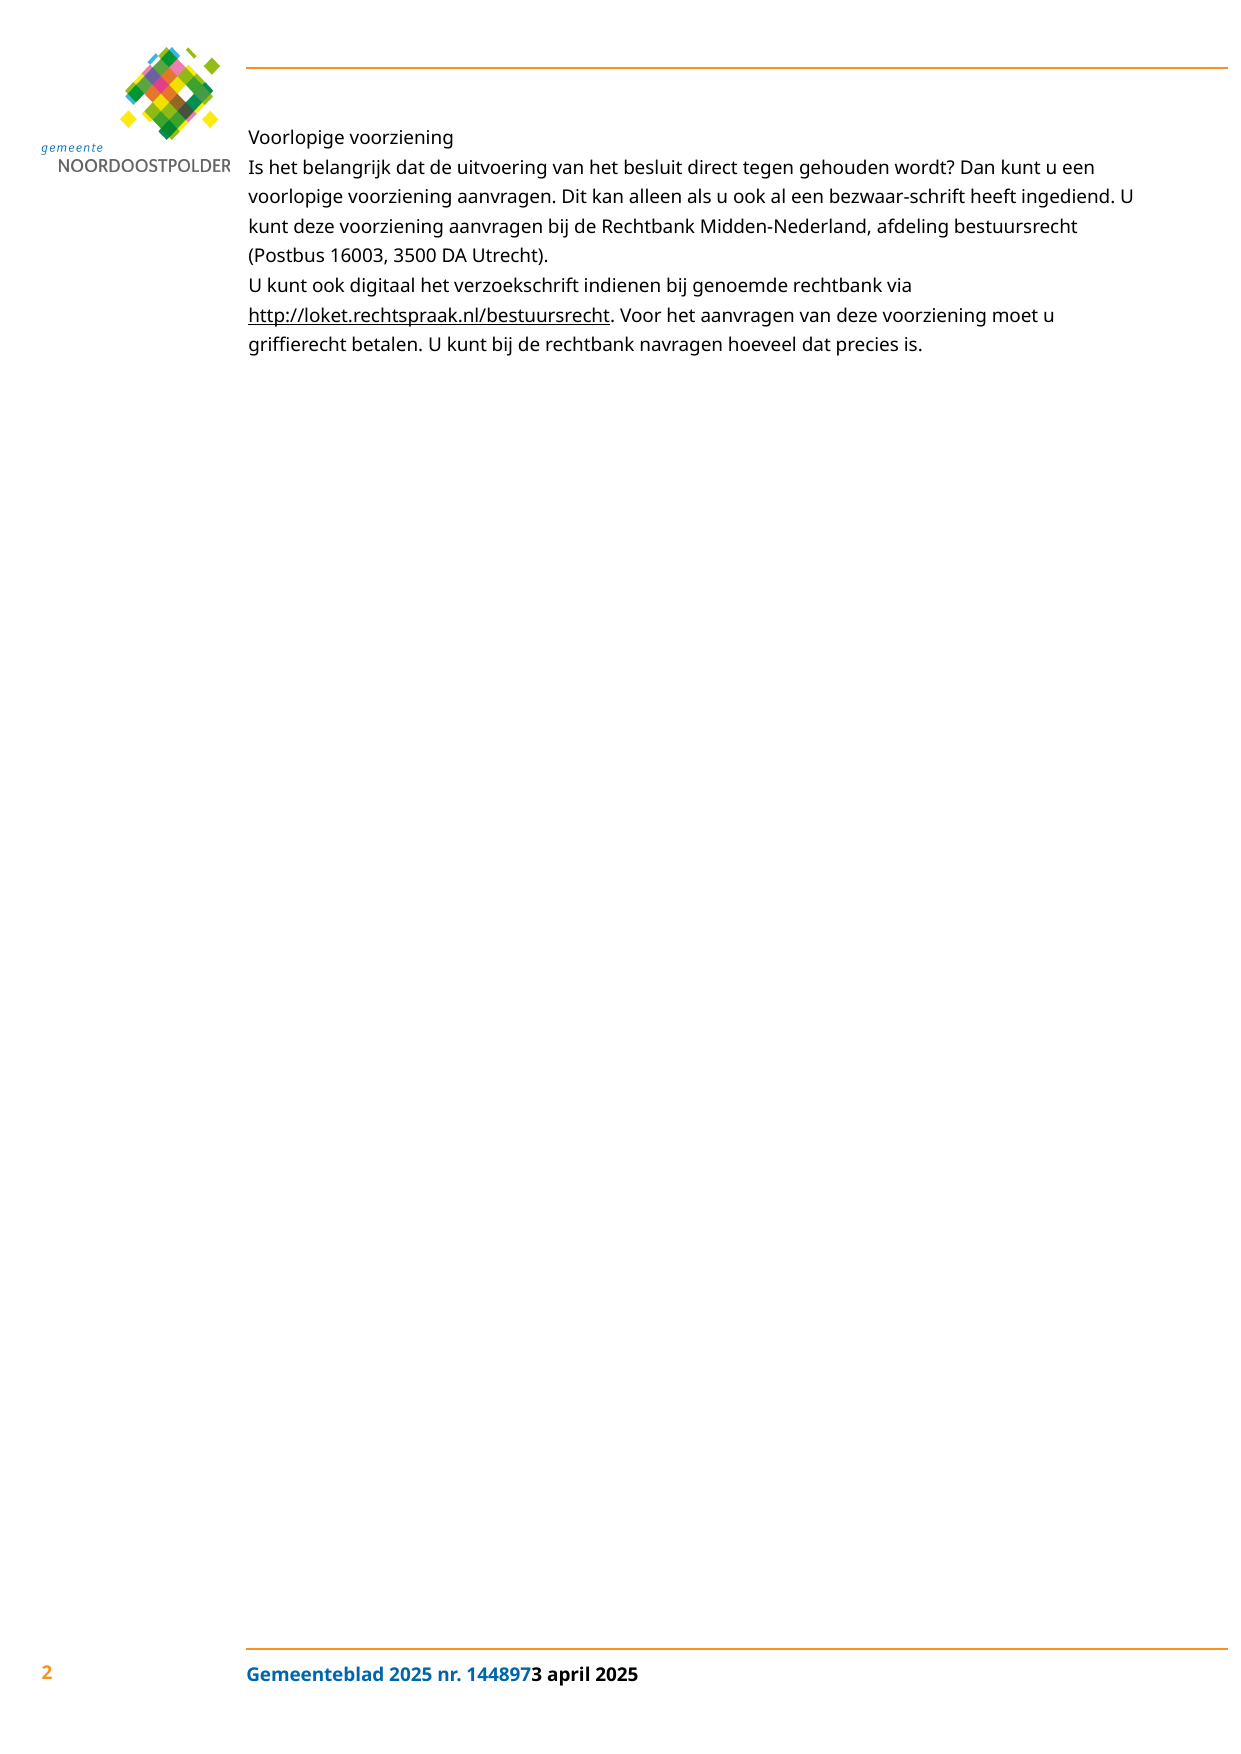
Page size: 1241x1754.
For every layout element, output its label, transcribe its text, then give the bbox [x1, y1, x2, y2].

text Voorlopige voorziening [248, 124, 1152, 150]
text Is het belangrijk dat de uitvoering van het besluit direct tegen gehouden wordt? Dan kunt u een voorlopige voorziening aanvragen. Dit kan alleen als u ook al een bezwaar-schrift heeft ingediend. U kunt deze voorziening aanvragen bij de Rechtbank Midden-Nederland, afdeling bestuursrecht (Postbus 16003, 3500 DA Utrecht). [248, 154, 1152, 268]
picture [41, 47, 231, 172]
text U kunt ook digitaal het verzoekschrift indienen bij genoemde rechtbank via http://loket.rechtspraak.nl/bestuursrecht. Voor het aanvragen van deze voorziening moet u griffierecht betalen. U kunt bij de rechtbank navragen hoeveel dat precies is. [248, 272, 1152, 357]
